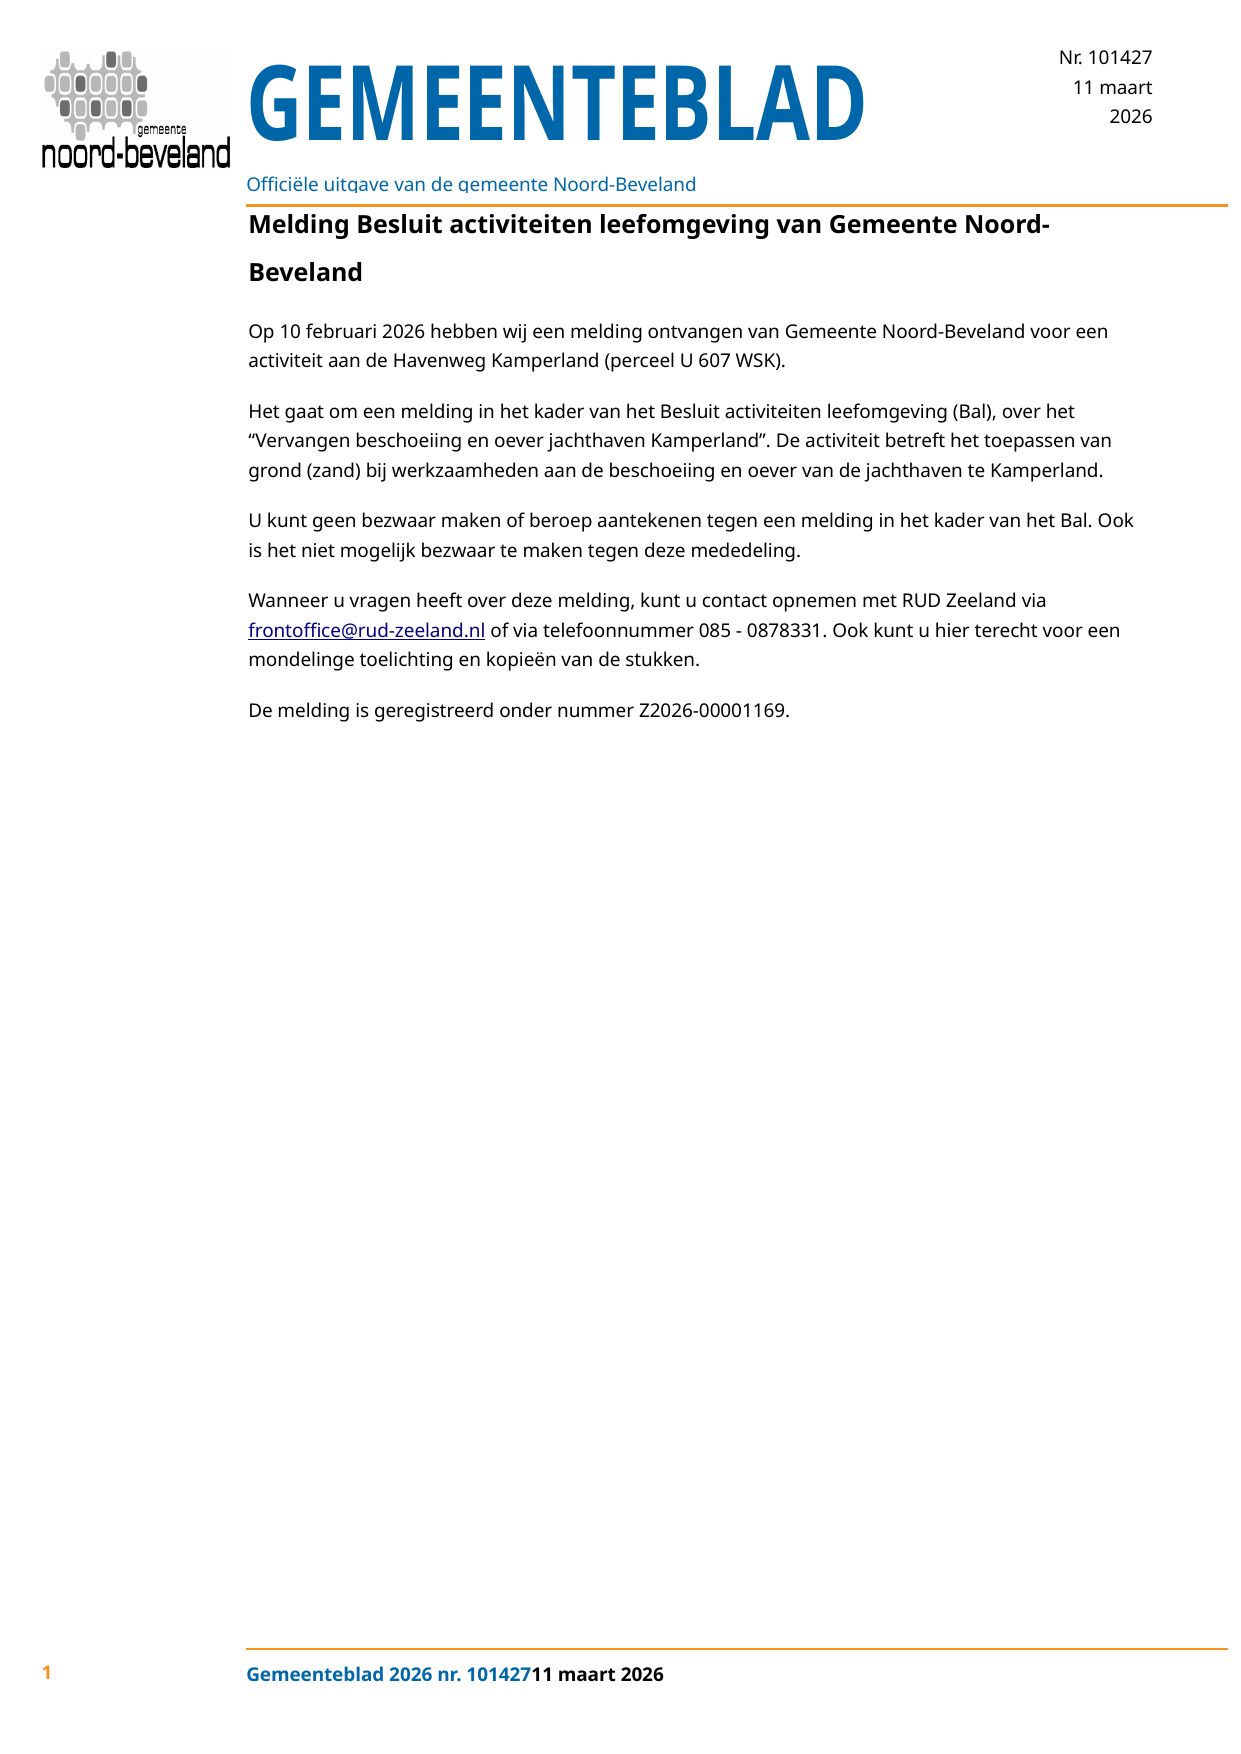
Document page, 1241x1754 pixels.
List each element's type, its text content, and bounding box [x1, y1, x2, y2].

text De melding is geregistreerd onder nummer Z2026-00001169. [248, 697, 1152, 723]
text U kunt geen bezwaar maken of beroep aantekenen tegen een melding in het kader van het Bal. Ook is het niet mogelijk bezwaar te maken tegen deze mededeling. [248, 507, 1152, 563]
text Het gaat om een melding in het kader van het Besluit activiteiten leefomgeving (Bal), over het “Vervangen beschoeiing en oever jachthaven Kamperland”. De activiteit betreft het toepassen van grond (zand) bij werkzaamheden aan de beschoeiing en oever van de jachthaven te Kamperland. [248, 398, 1152, 483]
text Melding Besluit activiteiten leefomgeving van Gemeente Noord-Beveland [248, 207, 1152, 288]
text Op 10 februari 2026 hebben wij een melding ontvangen van Gemeente Noord-Beveland voor een activiteit aan de Havenweg Kamperland (perceel U 607 WSK). [248, 318, 1152, 373]
picture [41, 47, 231, 172]
text Wanneer u vragen heeft over deze melding, kunt u contact opnemen met RUD Zeeland via frontoffice@rud-zeeland.nl of via telefoonnummer 085 - 0878331. Ook kunt u hier terecht voor een mondelinge toelichting en kopieën van de stukken. [248, 587, 1152, 672]
